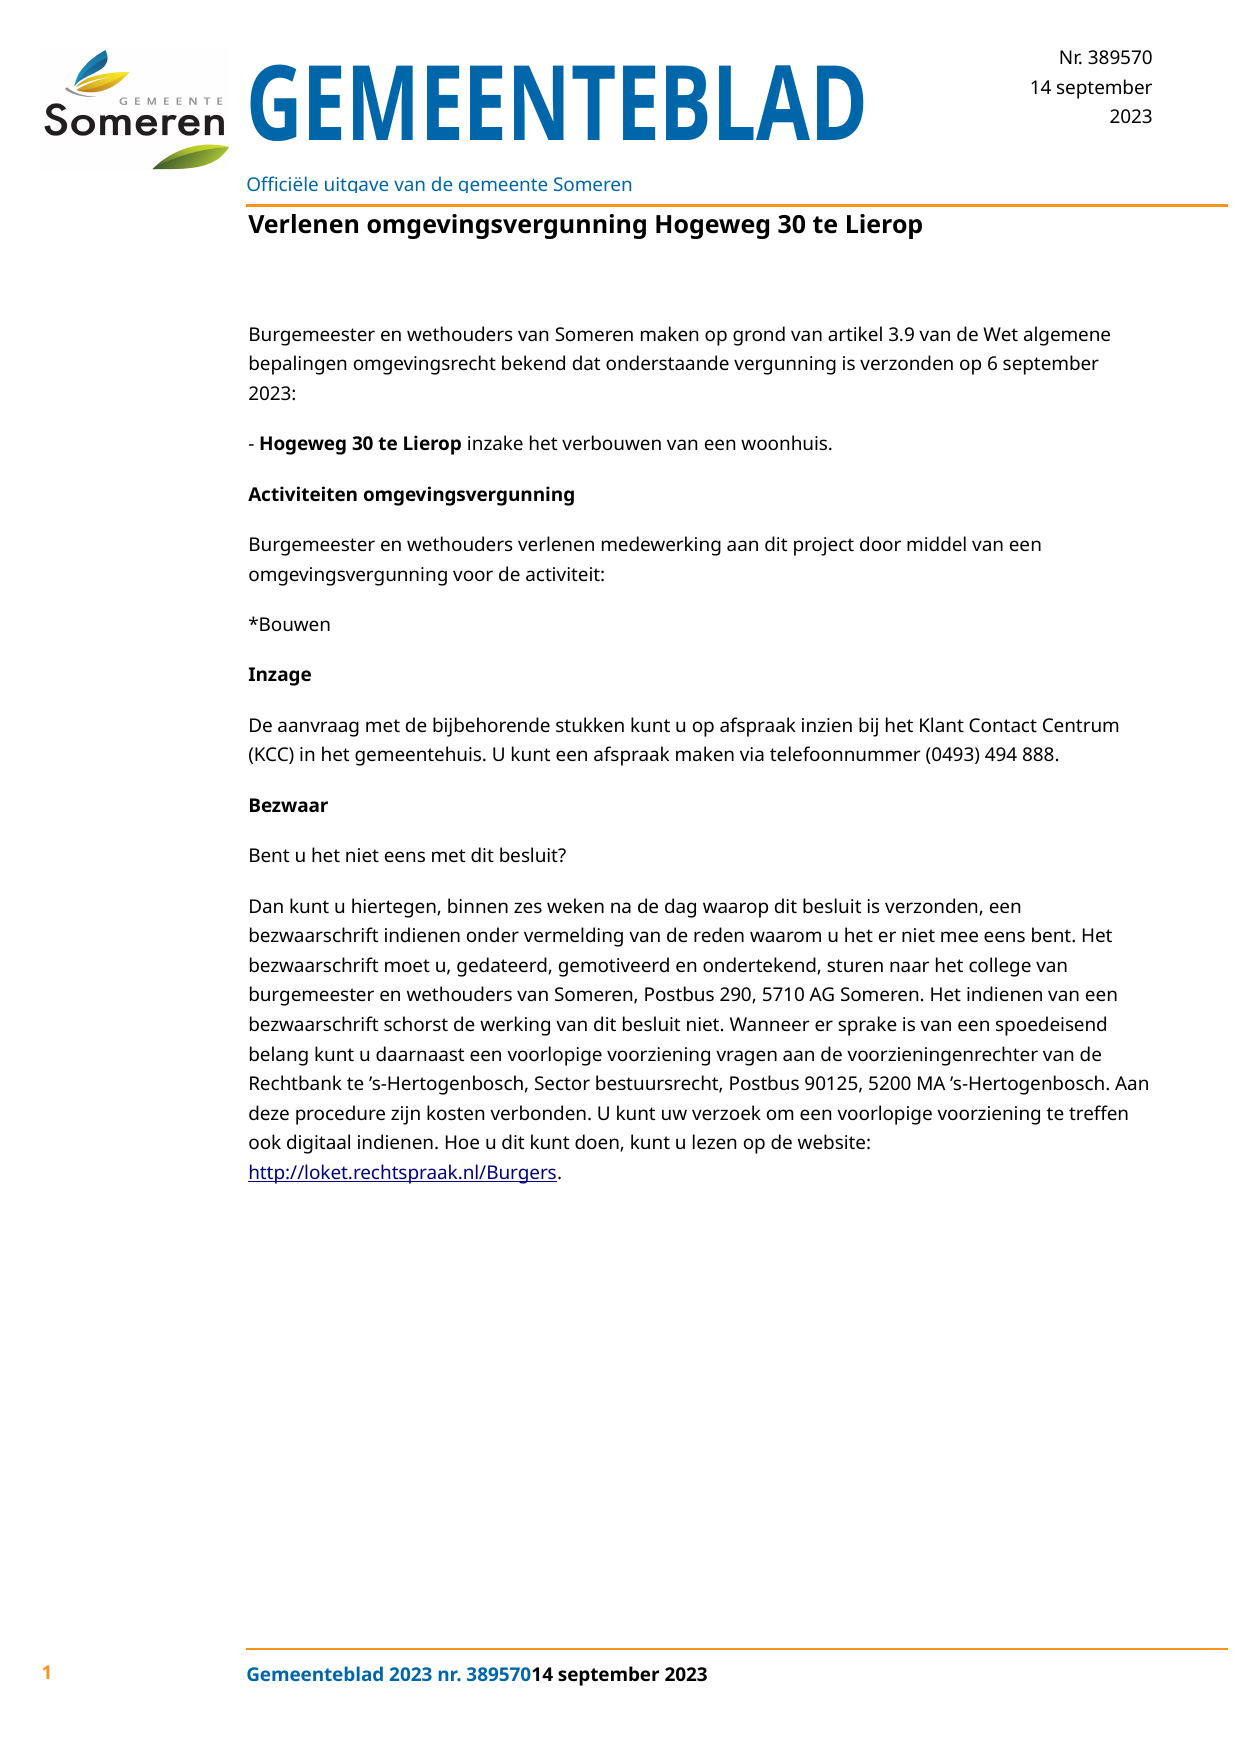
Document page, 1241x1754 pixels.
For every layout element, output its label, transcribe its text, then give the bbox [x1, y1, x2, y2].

text De aanvraag met de bijbehorende stukken kunt u op afspraak inzien bij het Klant Contact Centrum (KCC) in het gemeentehuis. U kunt een afspraak maken via telefoonnummer (0493) 494 888. [248, 712, 1152, 767]
text Burgemeester en wethouders verlenen medewerking aan dit project door middel van een omgevingsvergunning voor de activiteit: [248, 531, 1152, 586]
text Activiteiten omgevingsvergunning [248, 481, 1152, 506]
text - Hogeweg 30 te Lierop inzake het verbouwen van een woonhuis. [248, 430, 1152, 456]
picture [41, 47, 231, 172]
text Inzage [248, 662, 1152, 687]
text *Bouwen [248, 611, 1152, 637]
text Bent u het niet eens met dit besluit? [248, 842, 1152, 868]
text Bezwaar [248, 792, 1152, 818]
text Burgemeester en wethouders van Someren maken op grond van artikel 3.9 van de Wet algemene bepalingen omgevingsrecht bekend dat onderstaande vergunning is verzonden op 6 september 2023: [248, 321, 1152, 406]
text Dan kunt u hiertegen, binnen zes weken na de dag waarop dit besluit is verzonden, een bezwaarschrift indienen onder vermelding van de reden waarom u het er niet mee eens bent. Het bezwaarschrift moet u, gedateerd, gemotiveerd en ondertekend, sturen naar het college van burgemeester en wethouders van Someren, Postbus 290, 5710 AG Someren. Het indienen van een bezwaarschrift schorst de werking van dit besluit niet. Wanneer er sprake is van een spoedeisend belang kunt u daarnaast een voorlopige voorziening vragen aan de voorzieningenrechter van de Rechtbank te ’s-Hertogenbosch, Sector bestuursrecht, Postbus 90125, 5200 MA ’s-Hertogenbosch. Aan deze procedure zijn kosten verbonden. U kunt uw verzoek om een voorlopige voorziening te treffen ook digitaal indienen. Hoe u dit kunt doen, kunt u lezen op de website: http://loket.rechtspraak.nl/Burgers. [248, 893, 1152, 1185]
text Verlenen omgevingsvergunning Hogeweg 30 te Lierop [248, 207, 1152, 241]
